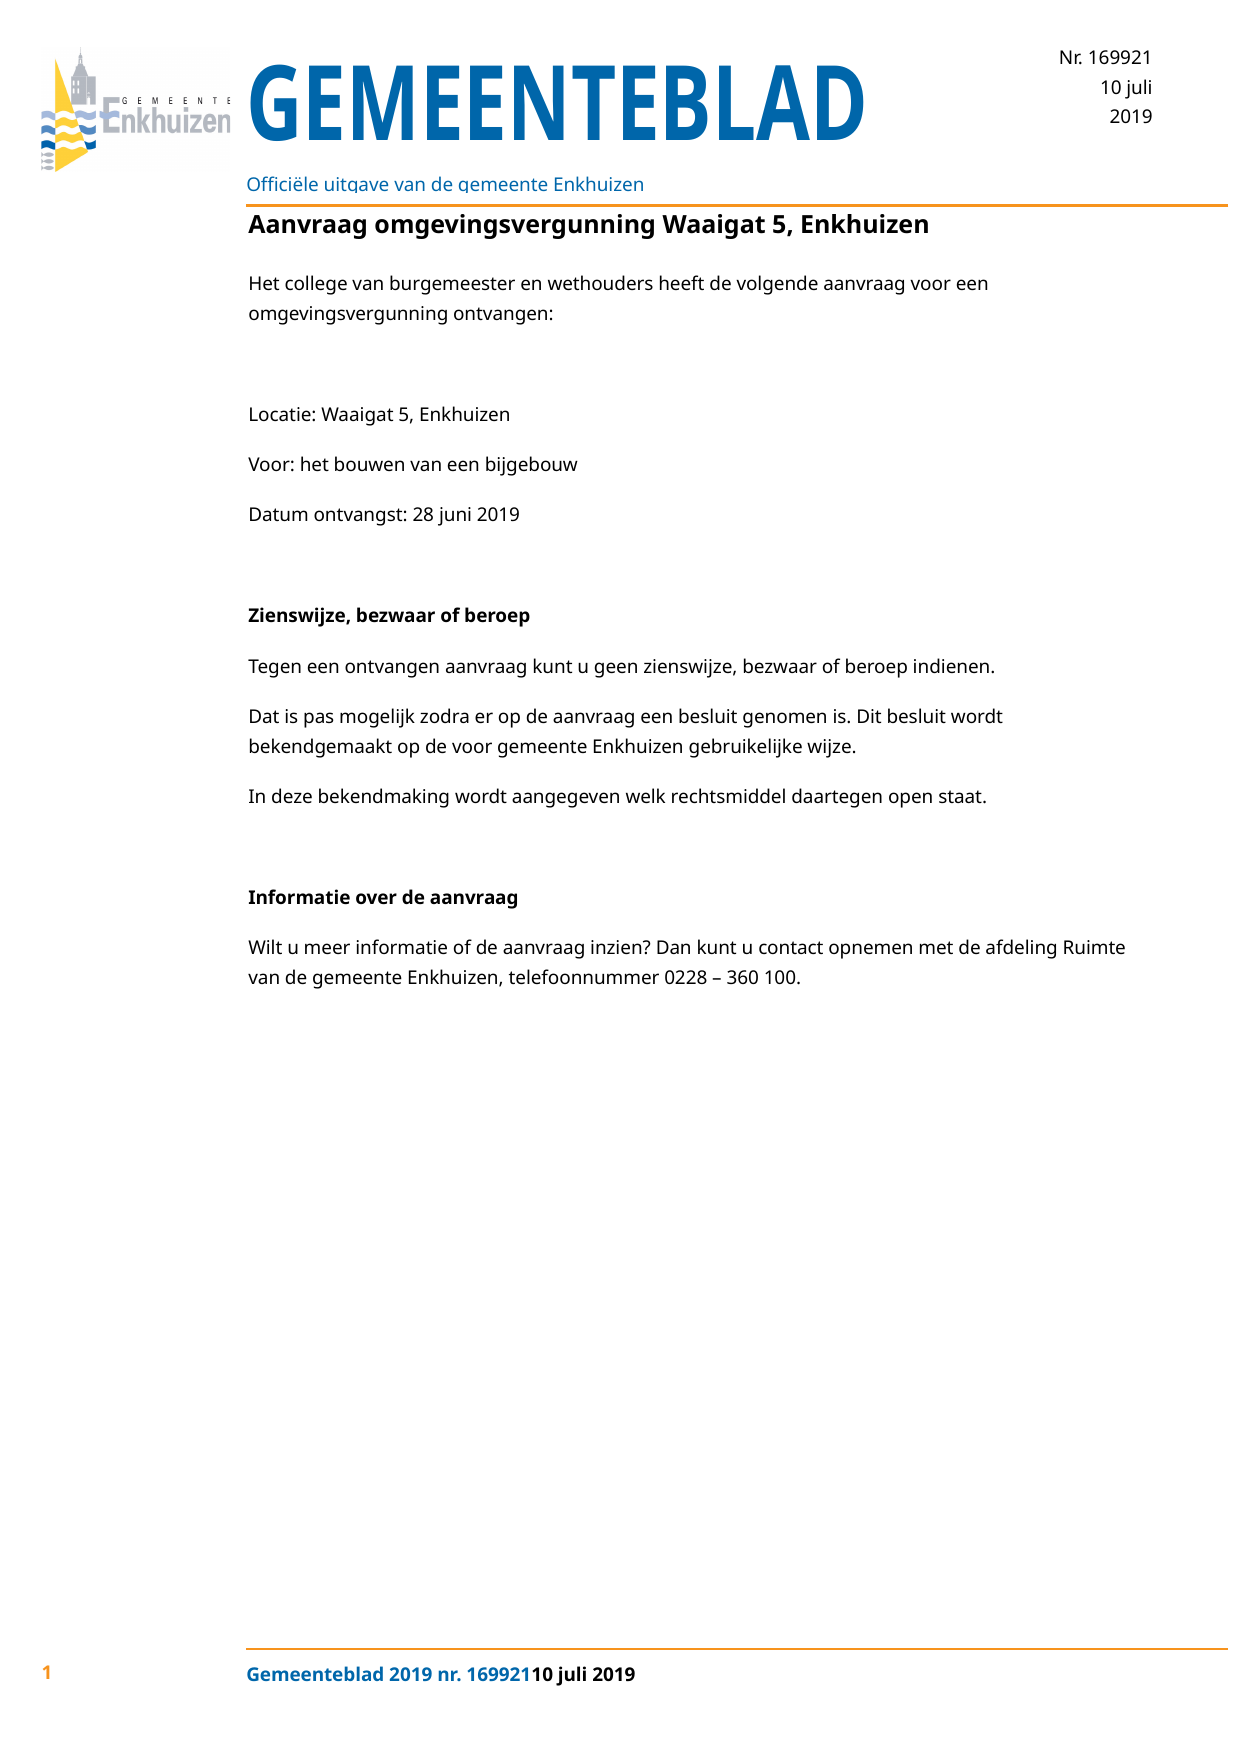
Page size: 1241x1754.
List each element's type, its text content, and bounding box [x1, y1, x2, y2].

text Het college van burgemeester en wethouders heeft de volgende aanvraag voor een omgevingsvergunning ontvangen: [248, 270, 1152, 326]
text Dat is pas mogelijk zodra er op de aanvraag een besluit genomen is. Dit besluit wordt bekendgemaakt op de voor gemeente Enkhuizen gebruikelijke wijze. [248, 703, 1152, 758]
text Informatie over de aanvraag [248, 884, 1152, 910]
text Datum ontvangst: 28 juni 2019 [248, 502, 1152, 527]
text Voor: het bouwen van een bijgebouw [248, 451, 1152, 477]
text Locatie: Waaigat 5, Enkhuizen [248, 401, 1152, 426]
text Aanvraag omgevingsvergunning Waaigat 5, Enkhuizen [248, 207, 1152, 241]
picture [41, 47, 231, 172]
text Zienswijze, bezwaar of beroep [248, 602, 1152, 628]
text In deze bekendmaking wordt aangegeven welk rechtsmiddel daartegen open staat. [248, 783, 1152, 809]
text Tegen een ontvangen aanvraag kunt u geen zienswijze, bezwaar of beroep indienen. [248, 653, 1152, 678]
text Wilt u meer informatie of de aanvraag inzien? Dan kunt u contact opnemen met de afdeling Ruimte van de gemeente Enkhuizen, telefoonnummer 0228 – 360 100. [248, 934, 1152, 990]
